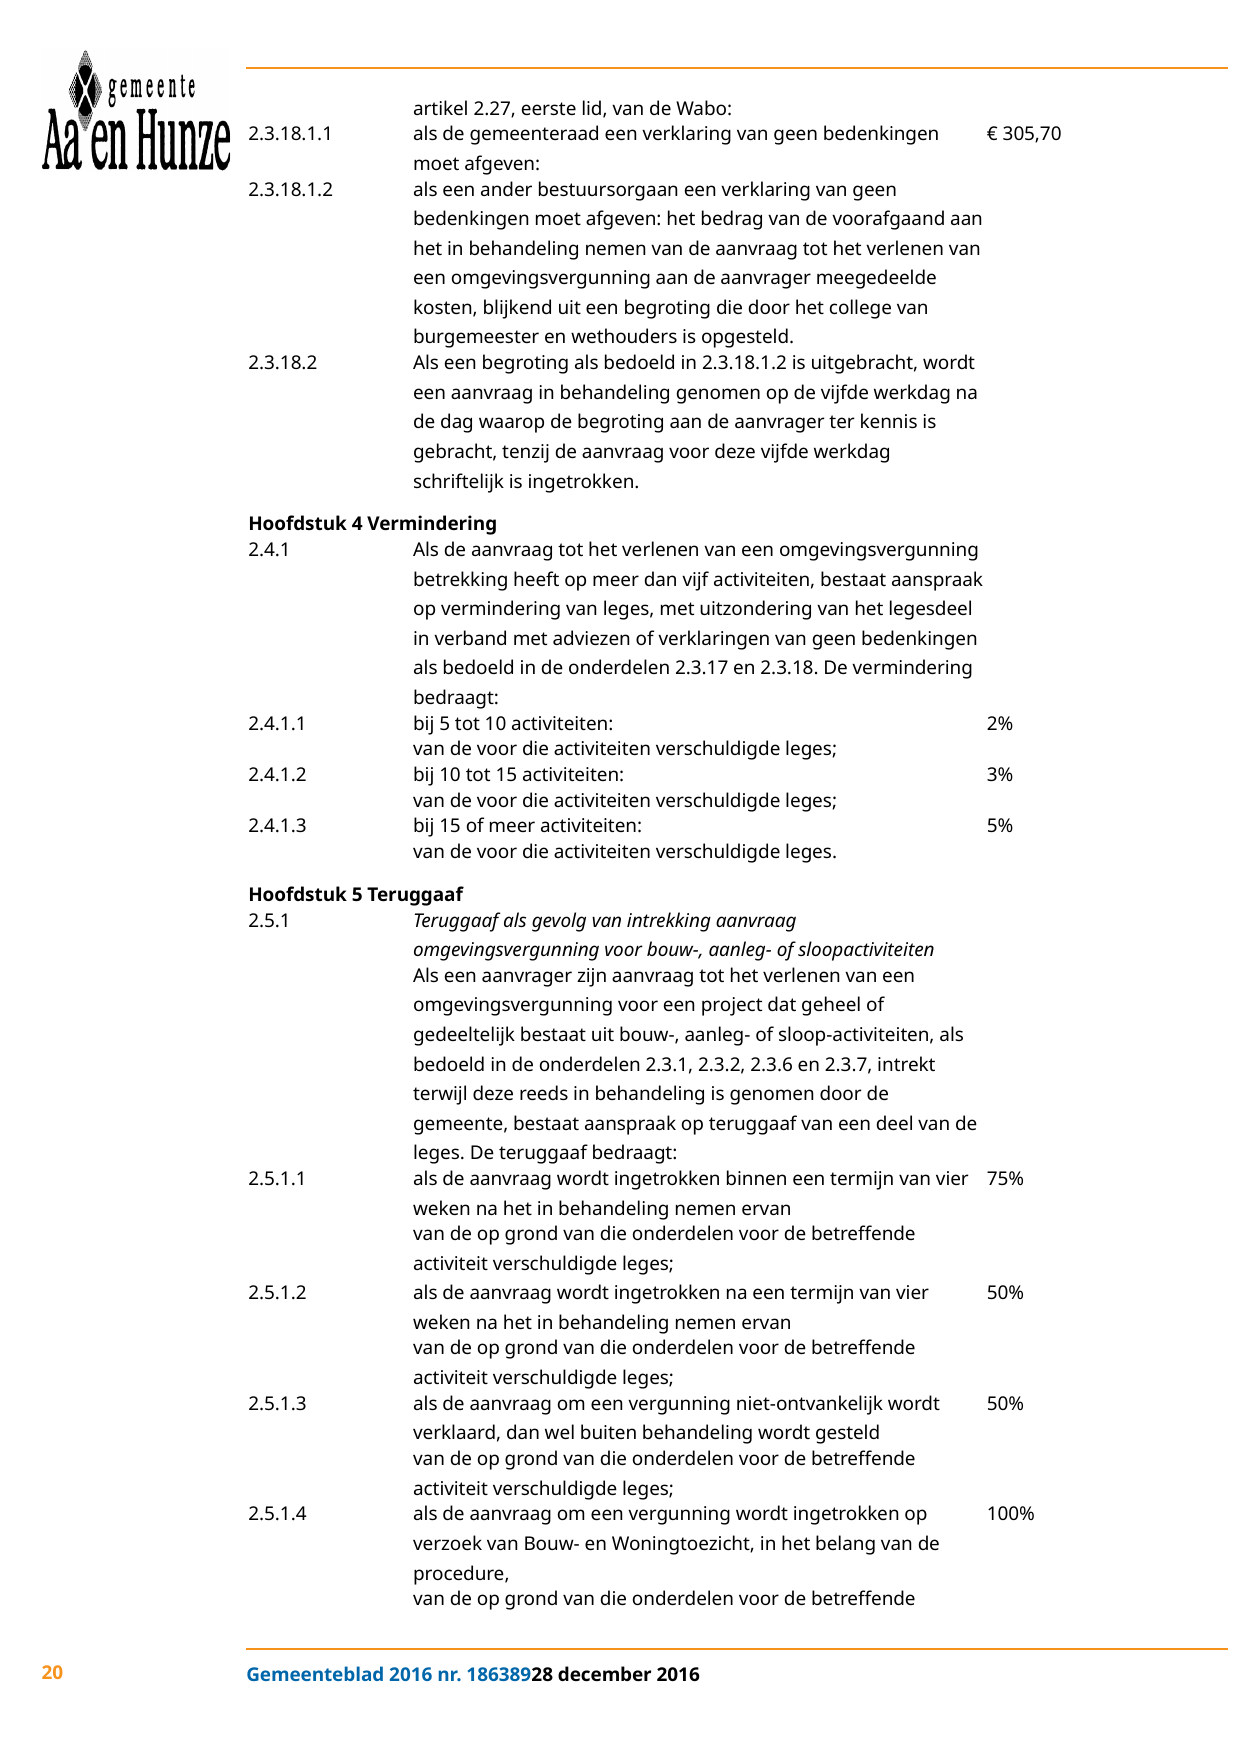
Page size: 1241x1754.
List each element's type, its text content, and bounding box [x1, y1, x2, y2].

table_cell [987, 1585, 1152, 1611]
table_cell 2.4.1.3 [248, 813, 413, 838]
table_header [987, 536, 1152, 710]
table_cell als de aanvraag om een vergunning niet-ontvankelijk wordt verklaard, dan wel buiten behandeling wordt gesteld [413, 1390, 987, 1445]
table_cell bij 5 tot 10 activiteiten: [413, 710, 987, 736]
table_cell [248, 736, 413, 761]
table_cell 2.4.1.1 [248, 710, 413, 736]
table_header [987, 907, 1152, 962]
table_header 2.5.1 [248, 907, 413, 962]
table_cell [248, 1585, 413, 1611]
table_cell [248, 962, 413, 1165]
table_cell van de op grond van die onderdelen voor de betreffende [413, 1585, 987, 1611]
table_cell [987, 95, 1152, 121]
table_cell 2.3.18.1.1 [248, 121, 413, 176]
table_cell 2.3.18.2 [248, 350, 413, 493]
table_cell 50% [987, 1390, 1152, 1445]
table_cell van de voor die activiteiten verschuldigde leges. [413, 839, 987, 864]
table_cell [987, 1445, 1152, 1501]
table_cell als de aanvraag wordt ingetrokken binnen een termijn van vier weken na het in behandeling nemen ervan [413, 1165, 987, 1221]
table_header 50% [987, 1279, 1152, 1334]
table_cell Als een begroting als bedoeld in 2.3.18.1.2 is uitgebracht, wordt een aanvraag in behandeling genomen op de vijfde werkdag na de dag waarop de begroting aan de aanvrager ter kennis is gebracht, tenzij de aanvraag voor deze vijfde werkdag schriftelijk is ingetrokken. [413, 350, 987, 493]
table_cell 5% [987, 813, 1152, 838]
table_cell [987, 839, 1152, 864]
table_cell als een ander bestuursorgaan een verklaring van geen bedenkingen moet afgeven: het bedrag van de voorafgaand aan het in behandeling nemen van de aanvraag tot het verlenen van een omgevingsvergunning aan de aanvrager meegedeelde kosten, blijkend uit een begroting die door het college van burgemeester en wethouders is opgesteld. [413, 176, 987, 349]
table_cell 100% [987, 1501, 1152, 1585]
table_header als de aanvraag wordt ingetrokken na een termijn van vier weken na het in behandeling nemen ervan [413, 1279, 987, 1334]
table_cell artikel 2.27, eerste lid, van de Wabo: [413, 95, 987, 121]
table_cell van de op grond van die onderdelen voor de betreffende activiteit verschuldigde leges; [413, 1221, 987, 1276]
table_cell 2.5.1.4 [248, 1501, 413, 1585]
table_header Teruggaaf als gevolg van intrekking aanvraag omgevingsvergunning voor bouw-, aanleg- of sloopactiviteiten [413, 907, 987, 962]
table_cell [248, 1335, 413, 1390]
text Hoofdstuk 5 Teruggaaf [248, 881, 1152, 907]
table_cell 2.5.1.1 [248, 1165, 413, 1221]
table_cell 2% [987, 710, 1152, 736]
table_cell [987, 787, 1152, 813]
table_cell 2.4.1.2 [248, 761, 413, 787]
table_cell [248, 1445, 413, 1501]
table_cell 75% [987, 1165, 1152, 1221]
table_cell 3% [987, 761, 1152, 787]
table_cell [987, 962, 1152, 1165]
table_cell [987, 350, 1152, 493]
table_cell [248, 787, 413, 813]
table_cell van de voor die activiteiten verschuldigde leges; [413, 736, 987, 761]
table_cell van de voor die activiteiten verschuldigde leges; [413, 787, 987, 813]
table_cell [248, 839, 413, 864]
table_cell van de op grond van die onderdelen voor de betreffende activiteit verschuldigde leges; [413, 1445, 987, 1501]
table_cell € 305,70 [987, 121, 1152, 176]
table_cell bij 10 tot 15 activiteiten: [413, 761, 987, 787]
table_cell als de aanvraag om een vergunning wordt ingetrokken op verzoek van Bouw- en Woningtoezicht, in het belang van de procedure, [413, 1501, 987, 1585]
table_cell [248, 1221, 413, 1276]
table_header 2.4.1 [248, 536, 413, 710]
table_cell [248, 95, 413, 121]
table_header Als de aanvraag tot het verlenen van een omgevingsvergunning betrekking heeft op meer dan vijf activiteiten, bestaat aanspraak op vermindering van leges, met uitzondering van het legesdeel in verband met adviezen of verklaringen van geen bedenkingen als bedoeld in de onderdelen 2.3.17 en 2.3.18. De vermindering bedraagt: [413, 536, 987, 710]
table_cell [987, 736, 1152, 761]
table_header 2.5.1.2 [248, 1279, 413, 1334]
text Hoofdstuk 4 Vermindering [248, 510, 1152, 536]
table_cell 2.3.18.1.2 [248, 176, 413, 349]
table_cell [987, 1335, 1152, 1390]
table_cell [987, 176, 1152, 349]
table_cell [987, 1221, 1152, 1276]
table_cell als de gemeenteraad een verklaring van geen bedenkingen moet afgeven: [413, 121, 987, 176]
table_cell bij 15 of meer activiteiten: [413, 813, 987, 838]
table_cell 2.5.1.3 [248, 1390, 413, 1445]
table_cell Als een aanvrager zijn aanvraag tot het verlenen van een omgevingsvergunning voor een project dat geheel of gedeeltelijk bestaat uit bouw-, aanleg- of sloop-activiteiten, als bedoeld in de onderdelen 2.3.1, 2.3.2, 2.3.6 en 2.3.7, intrekt terwijl deze reeds in behandeling is genomen door de gemeente, bestaat aanspraak op teruggaaf van een deel van de leges. De teruggaaf bedraagt: [413, 962, 987, 1165]
picture [41, 47, 231, 172]
table_cell van de op grond van die onderdelen voor de betreffende activiteit verschuldigde leges; [413, 1335, 987, 1390]
